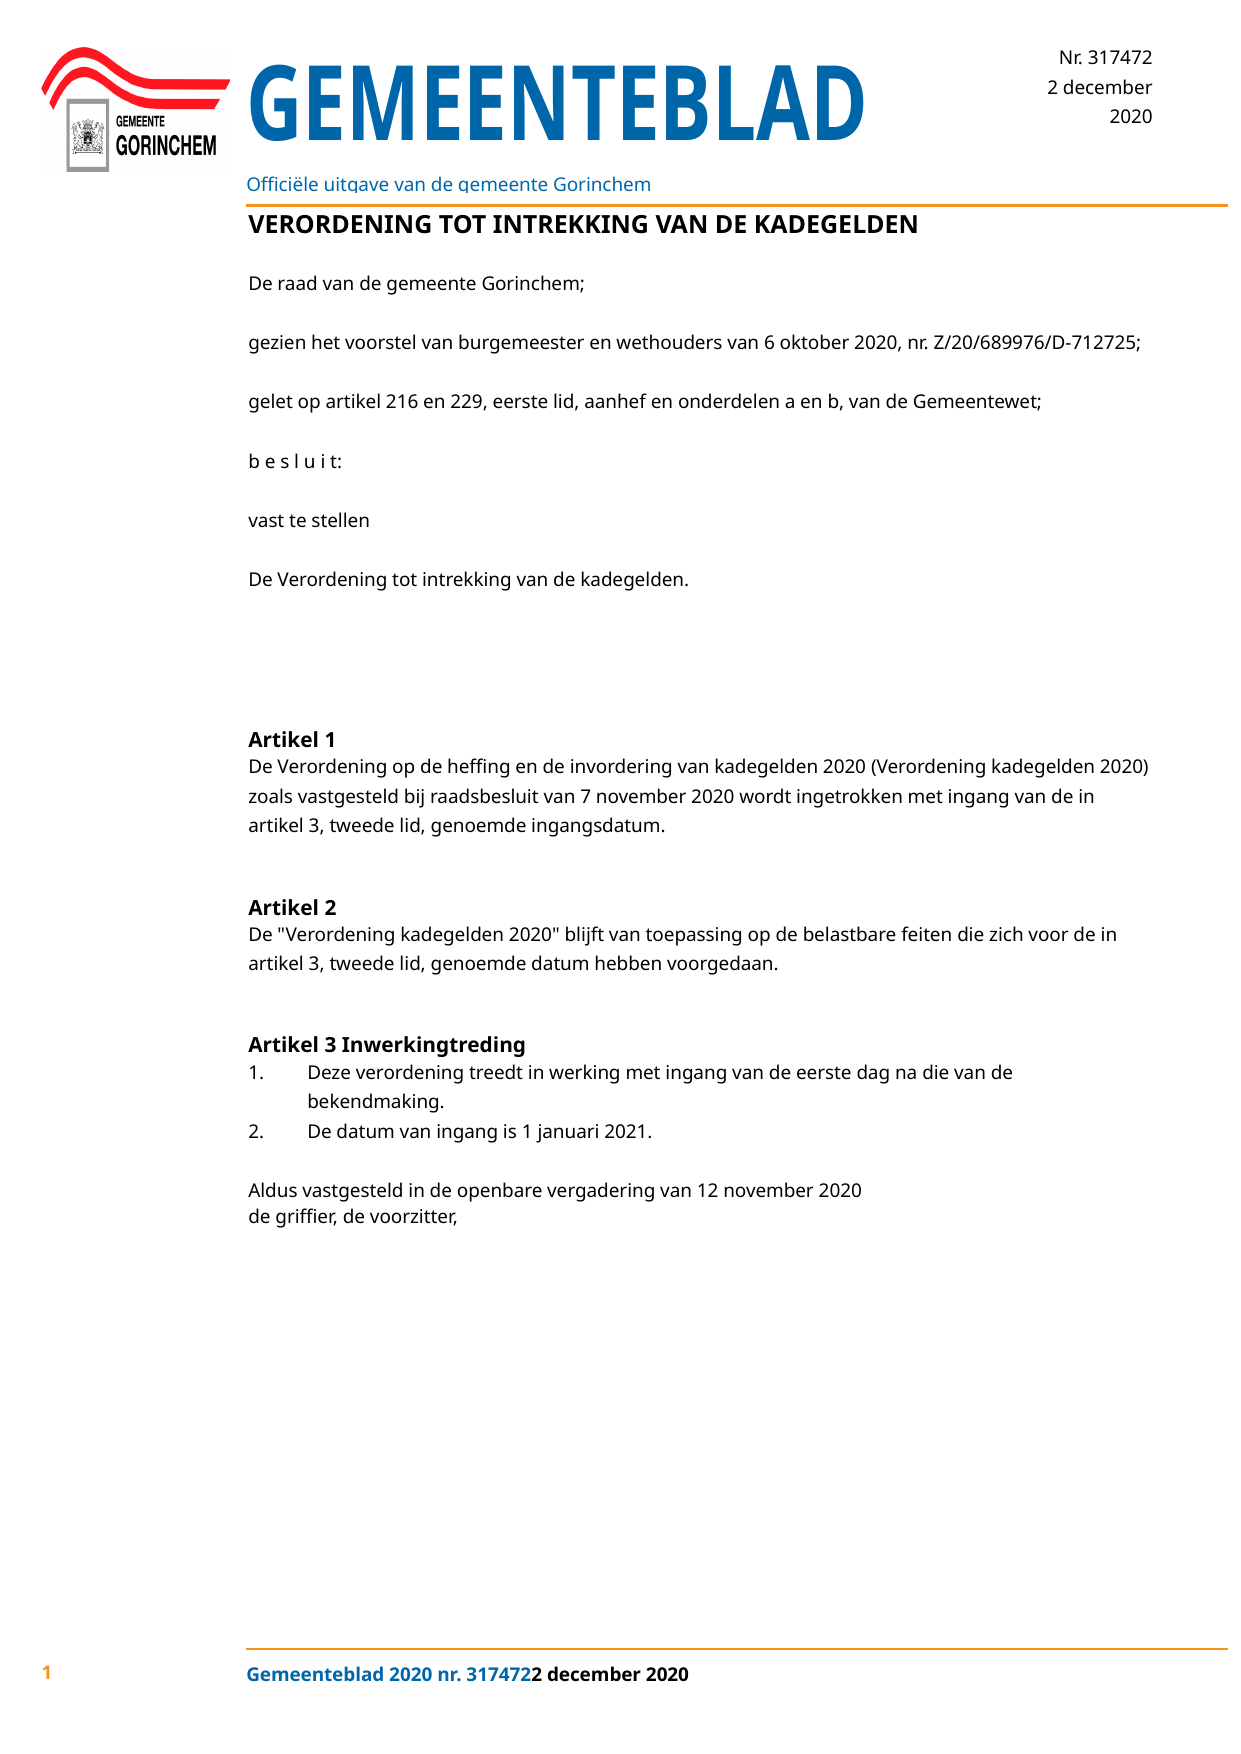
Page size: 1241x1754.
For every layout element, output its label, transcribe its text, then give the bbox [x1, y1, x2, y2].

text De raad van de gemeente Gorinchem; [248, 270, 1152, 296]
text Artikel 1 [248, 725, 1152, 753]
list De datum van ingang is 1 januari 2021. [248, 1118, 1152, 1144]
text Artikel 2 [248, 893, 1152, 921]
picture [41, 47, 231, 172]
text Aldus vastgesteld in de openbare vergadering van 12 november 2020 [248, 1177, 1152, 1203]
text vast te stellen [248, 507, 1152, 533]
text De "Verordening kadegelden 2020" blijft van toepassing op de belastbare feiten die zich voor de in artikel 3, tweede lid, genoemde datum hebben voorgedaan. [248, 921, 1152, 976]
text gezien het voorstel van burgemeester en wethouders van 6 oktober 2020, nr. Z/20/689976/D-712725; [248, 329, 1152, 355]
text VERORDENING TOT INTREKKING VAN DE KADEGELDEN [248, 207, 1152, 241]
list Deze verordening treedt in werking met ingang van de eerste dag na die van de bekendmaking. [248, 1059, 1152, 1114]
text De Verordening tot intrekking van de kadegelden. [248, 566, 1152, 592]
text b e s l u i t: [248, 448, 1152, 473]
text De Verordening op de heffing en de invordering van kadegelden 2020 (Verordening kadegelden 2020) zoals vastgesteld bij raadsbesluit van 7 november 2020 wordt ingetrokken met ingang van de in artikel 3, tweede lid, genoemde ingangsdatum. [248, 753, 1152, 838]
text Artikel 3 Inwerkingtreding [248, 1031, 1152, 1059]
text gelet op artikel 216 en 229, eerste lid, aanhef en onderdelen a en b, van de Gemeentewet; [248, 389, 1152, 414]
text de griffier, de voorzitter, [248, 1203, 1152, 1229]
